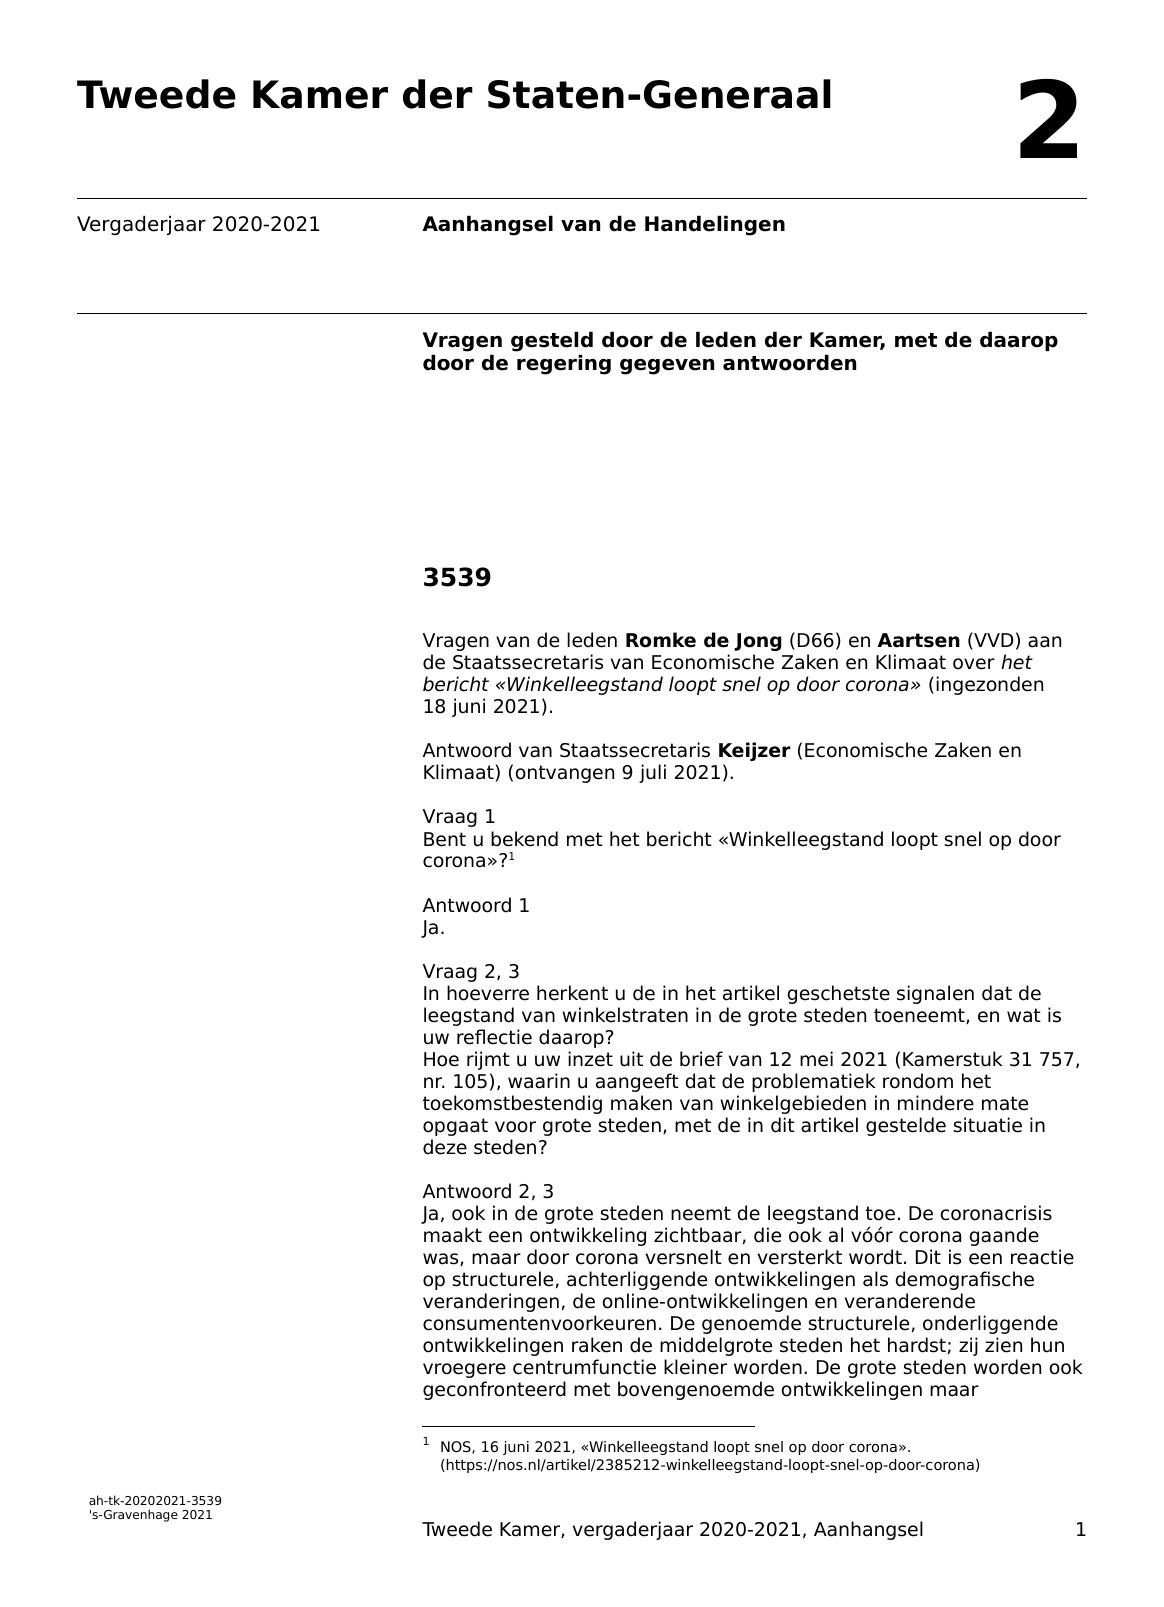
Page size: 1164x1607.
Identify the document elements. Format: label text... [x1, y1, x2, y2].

text Vragen van de leden Romke de Jong (D66) en Aartsen (VVD) aan de Staatssecretaris van Economische Zaken en Klimaat over het bericht «Winkelleegstand loopt snel op door corona» (ingezonden 18 juni 2021). [422, 630, 1087, 718]
text Ja, ook in de grote steden neemt de leegstand toe. De coronacrisis maakt een ontwikkeling zichtbaar, die ook al vóór corona gaande was, maar door corona versnelt en versterkt wordt. Dit is een reactie op structurele, achterliggende ontwikkelingen als demografische veranderingen, de online-ontwikkelingen en veranderende consumentenvoorkeuren. De genoemde structurele, onderliggende ontwikkelingen raken de middelgrote steden het hardst; zij zien hun vroegere centrumfunctie kleiner worden. De grote steden worden ook geconfronteerd met bovengenoemde ontwikkelingen maar [422, 1203, 1087, 1401]
text Bent u bekend met het bericht «Winkelleegstand loopt snel op door corona»? [422, 828, 1087, 872]
text NOS, 16 juni 2021, «Winkelleegstand loopt snel op door corona». (https://nos.nl/artikel/2385212-winkelleegstand-loopt-snel-op-door-corona) [422, 1435, 1087, 1474]
text Vraag 2, 3 [422, 961, 1087, 983]
text Vraag 1 [422, 806, 1087, 828]
table_header Tweede Kamer der Staten-Generaal [77, 59, 886, 198]
text Antwoord van Staatssecretaris Keijzer (Economische Zaken en Klimaat) (ontvangen 9 juli 2021). [422, 740, 1087, 784]
text Ja. [422, 917, 1087, 938]
table_cell Vergaderjaar 2020-2021 [77, 199, 422, 313]
text Antwoord 2, 3 [422, 1181, 1087, 1203]
text In hoeverre herkent u de in het artikel geschetste signalen dat de leegstand van winkelstraten in de grote steden toeneemt, en wat is uw reflectie daarop? [422, 983, 1087, 1049]
text Hoe rijmt u uw inzet uit de brief van 12 mei 2021 (Kamerstuk 31 757, nr. 105), waarin u aangeeft dat de problematiek rondom het toekomstbestendig maken van winkelgebieden in mindere mate opgaat voor grote steden, met de in dit artikel gestelde situatie in deze steden? [422, 1049, 1087, 1158]
text 's-Gravenhage 2021 [88, 1508, 323, 1522]
table_cell Vragen gesteld door de leden der Kamer, met de daarop door de regering gegeven antwoorden [422, 314, 1087, 375]
text Antwoord 1 [422, 894, 1087, 917]
text ah-tk-20202021-3539 [88, 1494, 323, 1508]
text 3539 [422, 563, 1087, 592]
table_cell Aanhangsel van de Handelingen [422, 199, 1087, 313]
table_header 2 [886, 59, 1087, 198]
table_cell [77, 314, 422, 375]
